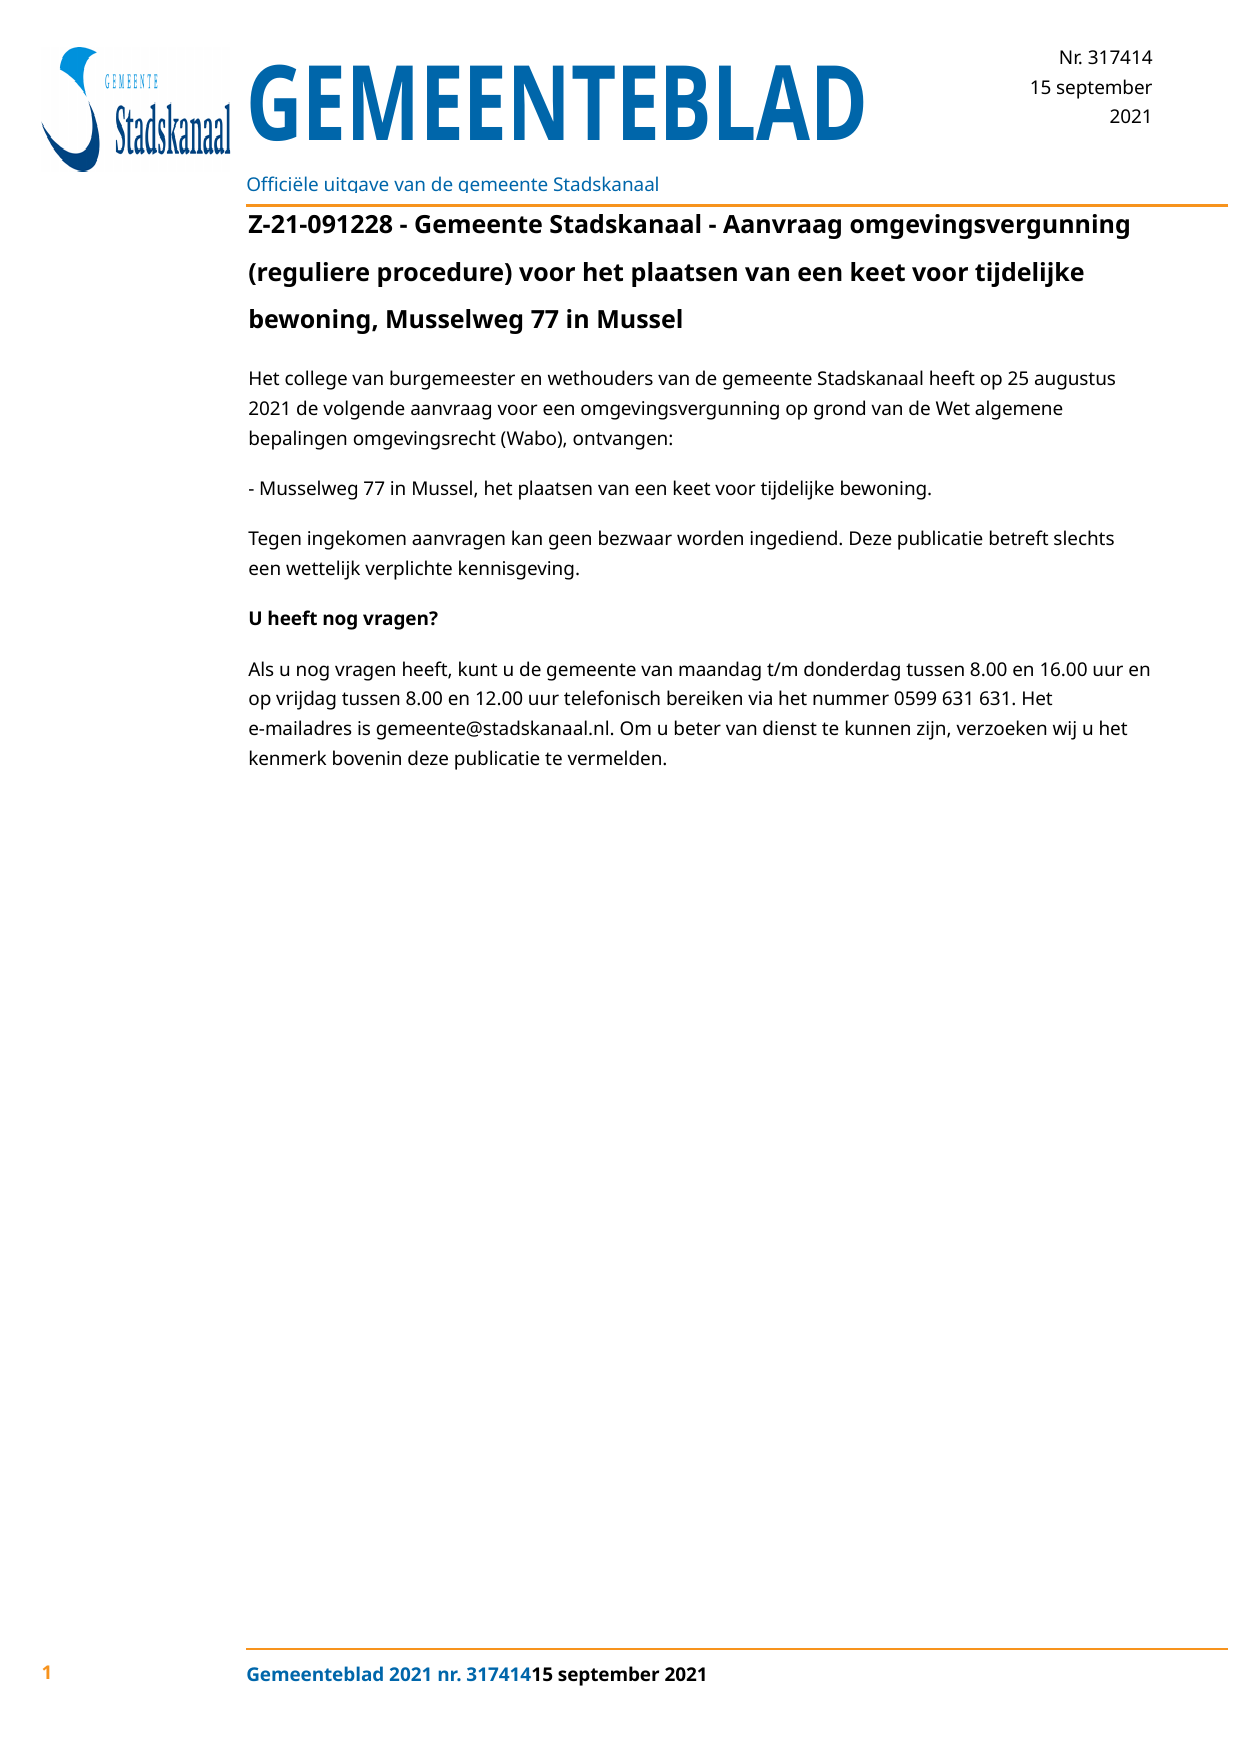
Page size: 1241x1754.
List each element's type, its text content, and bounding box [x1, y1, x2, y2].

text Als u nog vragen heeft, kunt u de gemeente van maandag t/m donderdag tussen 8.00 en 16.00 uur en op vrijdag tussen 8.00 en 12.00 uur telefonisch bereiken via het nummer 0599 631 631. Het e‑mailadres is gemeente@stadskanaal.nl. Om u beter van dienst te kunnen zijn, verzoeken wij u het kenmerk bovenin deze publicatie te vermelden. [248, 656, 1152, 770]
text U heeft nog vragen? [248, 606, 1152, 631]
text Tegen ingekomen aanvragen kan geen bezwaar worden ingediend. Deze publicatie betreft slechts een wettelijk verplichte kennisgeving. [248, 526, 1152, 581]
text - Musselweg 77 in Mussel, het plaatsen van een keet voor tijdelijke bewoning. [248, 475, 1152, 501]
text Z-21-091228 - Gemeente Stadskanaal - Aanvraag omgevingsvergunning (reguliere procedure) voor het plaatsen van een keet voor tijdelijke bewoning, Musselweg 77 in Mussel [248, 207, 1152, 336]
text Het college van burgemeester en wethouders van de gemeente Stadskanaal heeft op 25 augustus 2021 de volgende aanvraag voor een omgevingsvergunning op grond van de Wet algemene bepalingen omgevingsrecht (Wabo), ontvangen: [248, 366, 1152, 450]
picture [41, 47, 231, 172]
